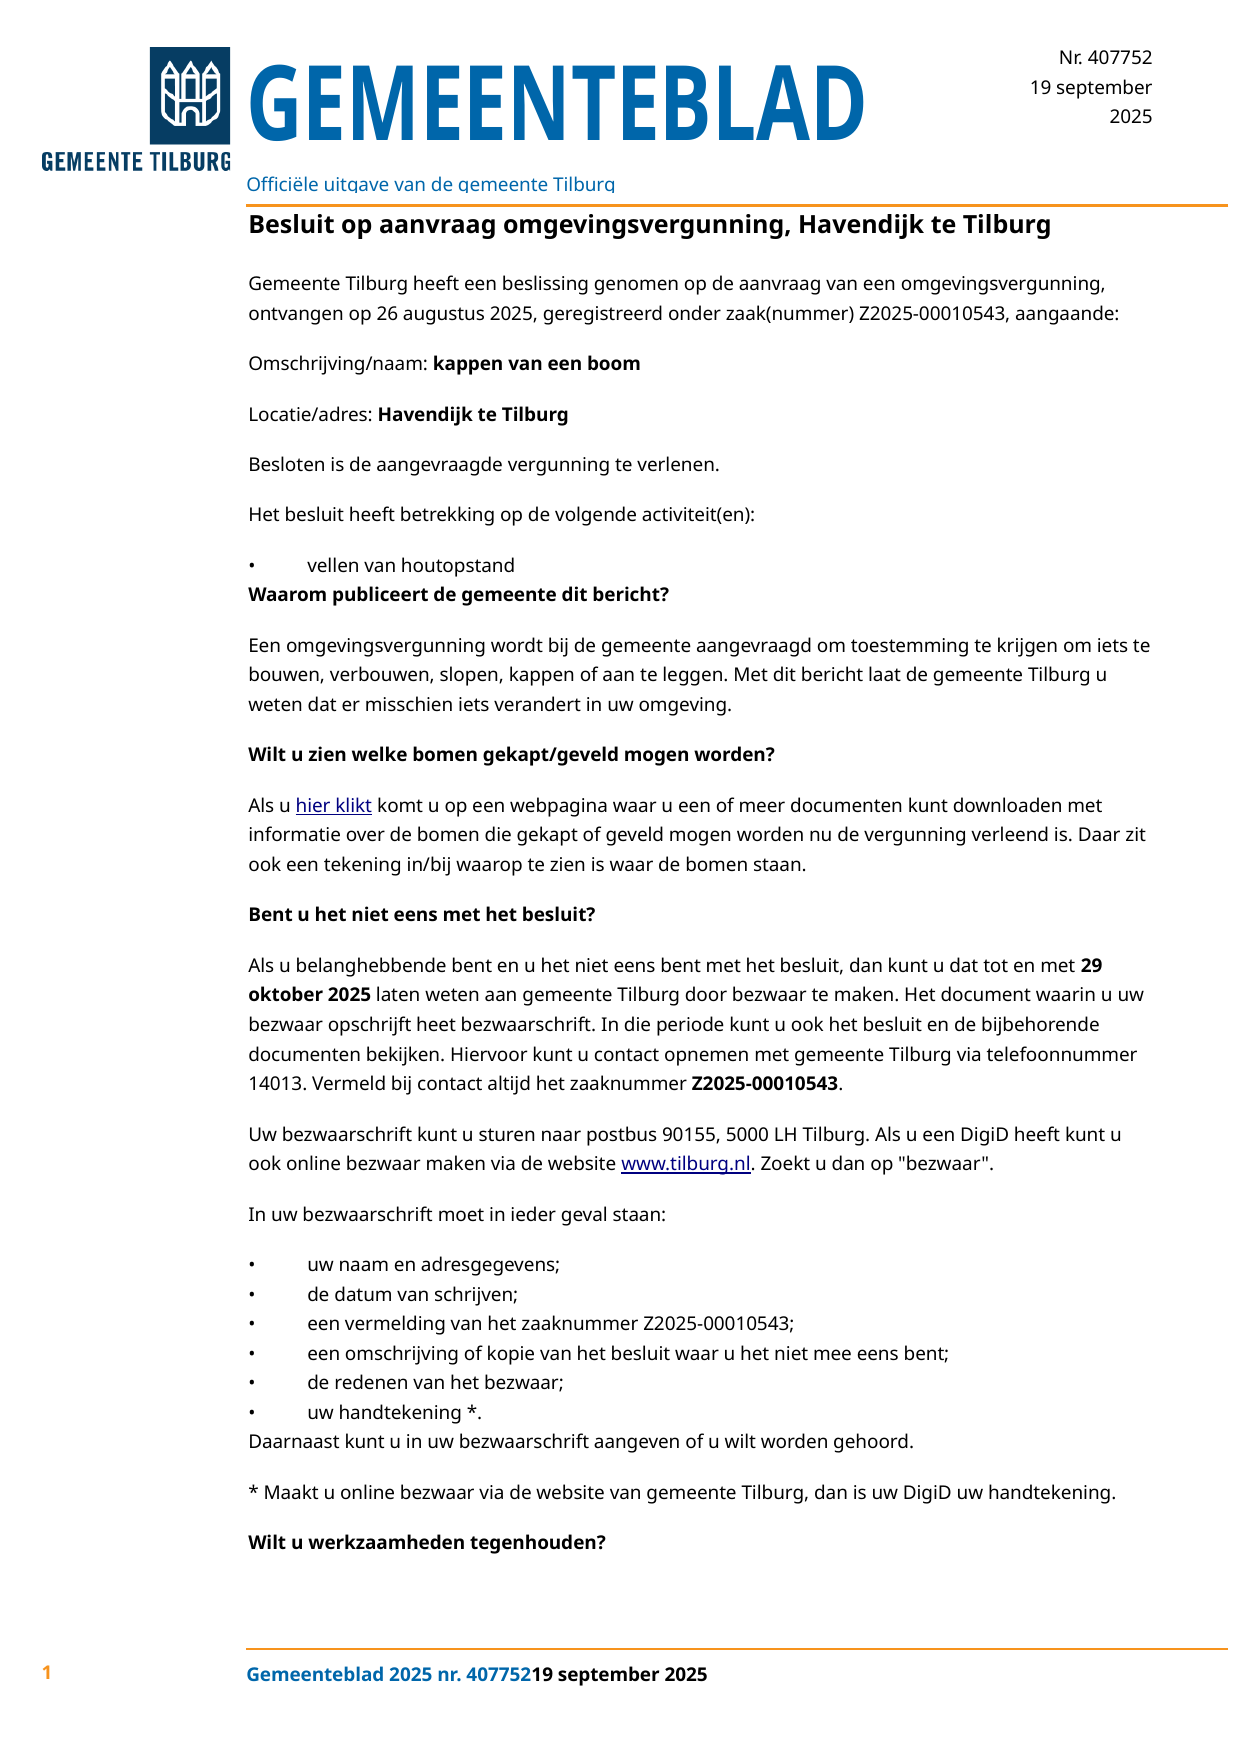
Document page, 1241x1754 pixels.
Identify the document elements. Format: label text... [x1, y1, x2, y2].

text In uw bezwaarschrift moet in ieder geval staan: [248, 1201, 1152, 1226]
list uw handtekening *. [248, 1399, 1152, 1425]
list vellen van houtopstand [248, 552, 1152, 578]
text Daarnaast kunt u in uw bezwaarschrift aangeven of u wilt worden gehoord. [248, 1429, 1152, 1454]
text Gemeente Tilburg heeft een beslissing genomen op de aanvraag van een omgevingsvergunning, ontvangen op 26 augustus 2025, geregistreerd onder zaak(nummer) Z2025-00010543, aangaande: [248, 270, 1152, 326]
text Als u belanghebbende bent en u het niet eens bent met het besluit, dan kunt u dat tot en met 29 oktober 2025 laten weten aan gemeente Tilburg door bezwaar te maken. Het document waarin u uw bezwaar opschrijft heet bezwaarschrift. In die periode kunt u ook het besluit en de bijbehorende documenten bekijken. Hiervoor kunt u contact opnemen met gemeente Tilburg via telefoonnummer 14013. Vermeld bij contact altijd het zaaknummer Z2025-00010543. [248, 952, 1152, 1096]
list een vermelding van het zaaknummer Z2025-00010543; [248, 1310, 1152, 1336]
text Bent u het niet eens met het besluit? [248, 902, 1152, 927]
text Het besluit heeft betrekking op de volgende activiteit(en): [248, 502, 1152, 527]
list een omschrijving of kopie van het besluit waar u het niet mee eens bent; [248, 1340, 1152, 1366]
text Wilt u zien welke bomen gekapt/geveld mogen worden? [248, 742, 1152, 767]
text Uw bezwaarschrift kunt u sturen naar postbus 90155, 5000 LH Tilburg. Als u een DigiD heeft kunt u ook online bezwaar maken via de website www.tilburg.nl. Zoekt u dan op "bezwaar". [248, 1121, 1152, 1176]
text Locatie/adres: Havendijk te Tilburg [248, 401, 1152, 426]
list uw naam en adresgegevens; [248, 1251, 1152, 1277]
text Besloten is de aangevraagde vergunning te verlenen. [248, 451, 1152, 477]
text Omschrijving/naam: kappen van een boom [248, 350, 1152, 376]
list de datum van schrijven; [248, 1281, 1152, 1306]
list de redenen van het bezwaar; [248, 1369, 1152, 1395]
picture [41, 47, 231, 172]
text Als u hier klikt komt u op een webpagina waar u een of meer documenten kunt downloaden met informatie over de bomen die gekapt of geveld mogen worden nu de vergunning verleend is. Daar zit ook een tekening in/bij waarop te zien is waar de bomen staan. [248, 792, 1152, 877]
text Een omgevingsvergunning wordt bij de gemeente aangevraagd om toestemming te krijgen om iets te bouwen, verbouwen, slopen, kappen of aan te leggen. Met dit bericht laat de gemeente Tilburg u weten dat er misschien iets verandert in uw omgeving. [248, 632, 1152, 717]
text Wilt u werkzaamheden tegenhouden? [248, 1529, 1152, 1555]
text Besluit op aanvraag omgevingsvergunning, Havendijk te Tilburg [248, 207, 1152, 241]
text * Maakt u online bezwaar via de website van gemeente Tilburg, dan is uw DigiD uw handtekening. [248, 1479, 1152, 1505]
text Waarom publiceert de gemeente dit bericht? [248, 582, 1152, 607]
